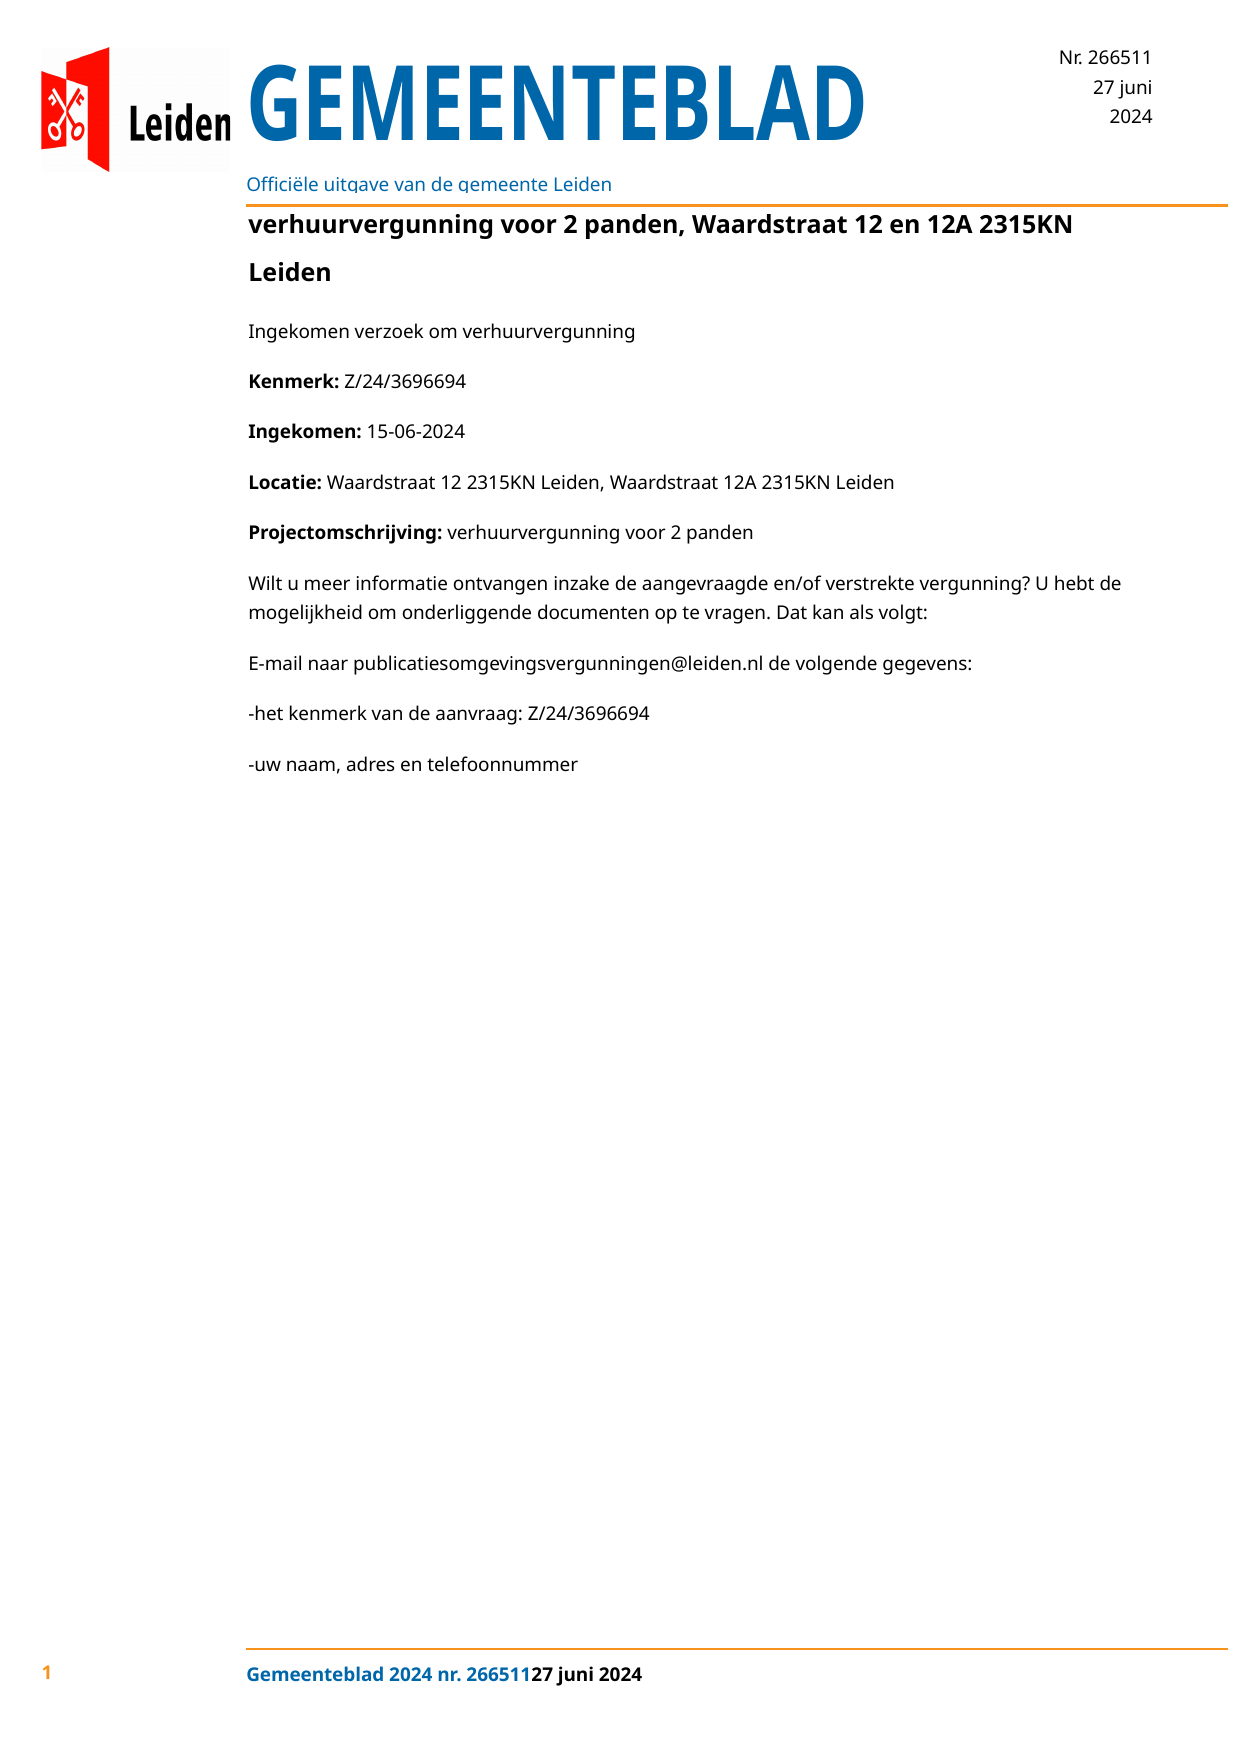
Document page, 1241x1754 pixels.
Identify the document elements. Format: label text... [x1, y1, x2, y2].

text Locatie: Waardstraat 12 2315KN Leiden, Waardstraat 12A 2315KN Leiden [248, 469, 1152, 495]
text Wilt u meer informatie ontvangen inzake de aangevraagde en/of verstrekte vergunning? U hebt de mogelijkheid om onderliggende documenten op te vragen. Dat kan als volgt: [248, 570, 1152, 625]
picture [41, 47, 231, 172]
text Projectomschrijving: verhuurvergunning voor 2 panden [248, 519, 1152, 545]
text -uw naam, adres en telefoonnummer [248, 751, 1152, 777]
text verhuurvergunning voor 2 panden, Waardstraat 12 en 12A 2315KN Leiden [248, 207, 1152, 288]
text E-mail naar publicatiesomgevingsvergunningen@leiden.nl de volgende gegevens: [248, 650, 1152, 676]
text Ingekomen: 15-06-2024 [248, 419, 1152, 444]
text Ingekomen verzoek om verhuurvergunning [248, 318, 1152, 344]
text Kenmerk: Z/24/3696694 [248, 368, 1152, 394]
text -het kenmerk van de aanvraag: Z/24/3696694 [248, 700, 1152, 726]
